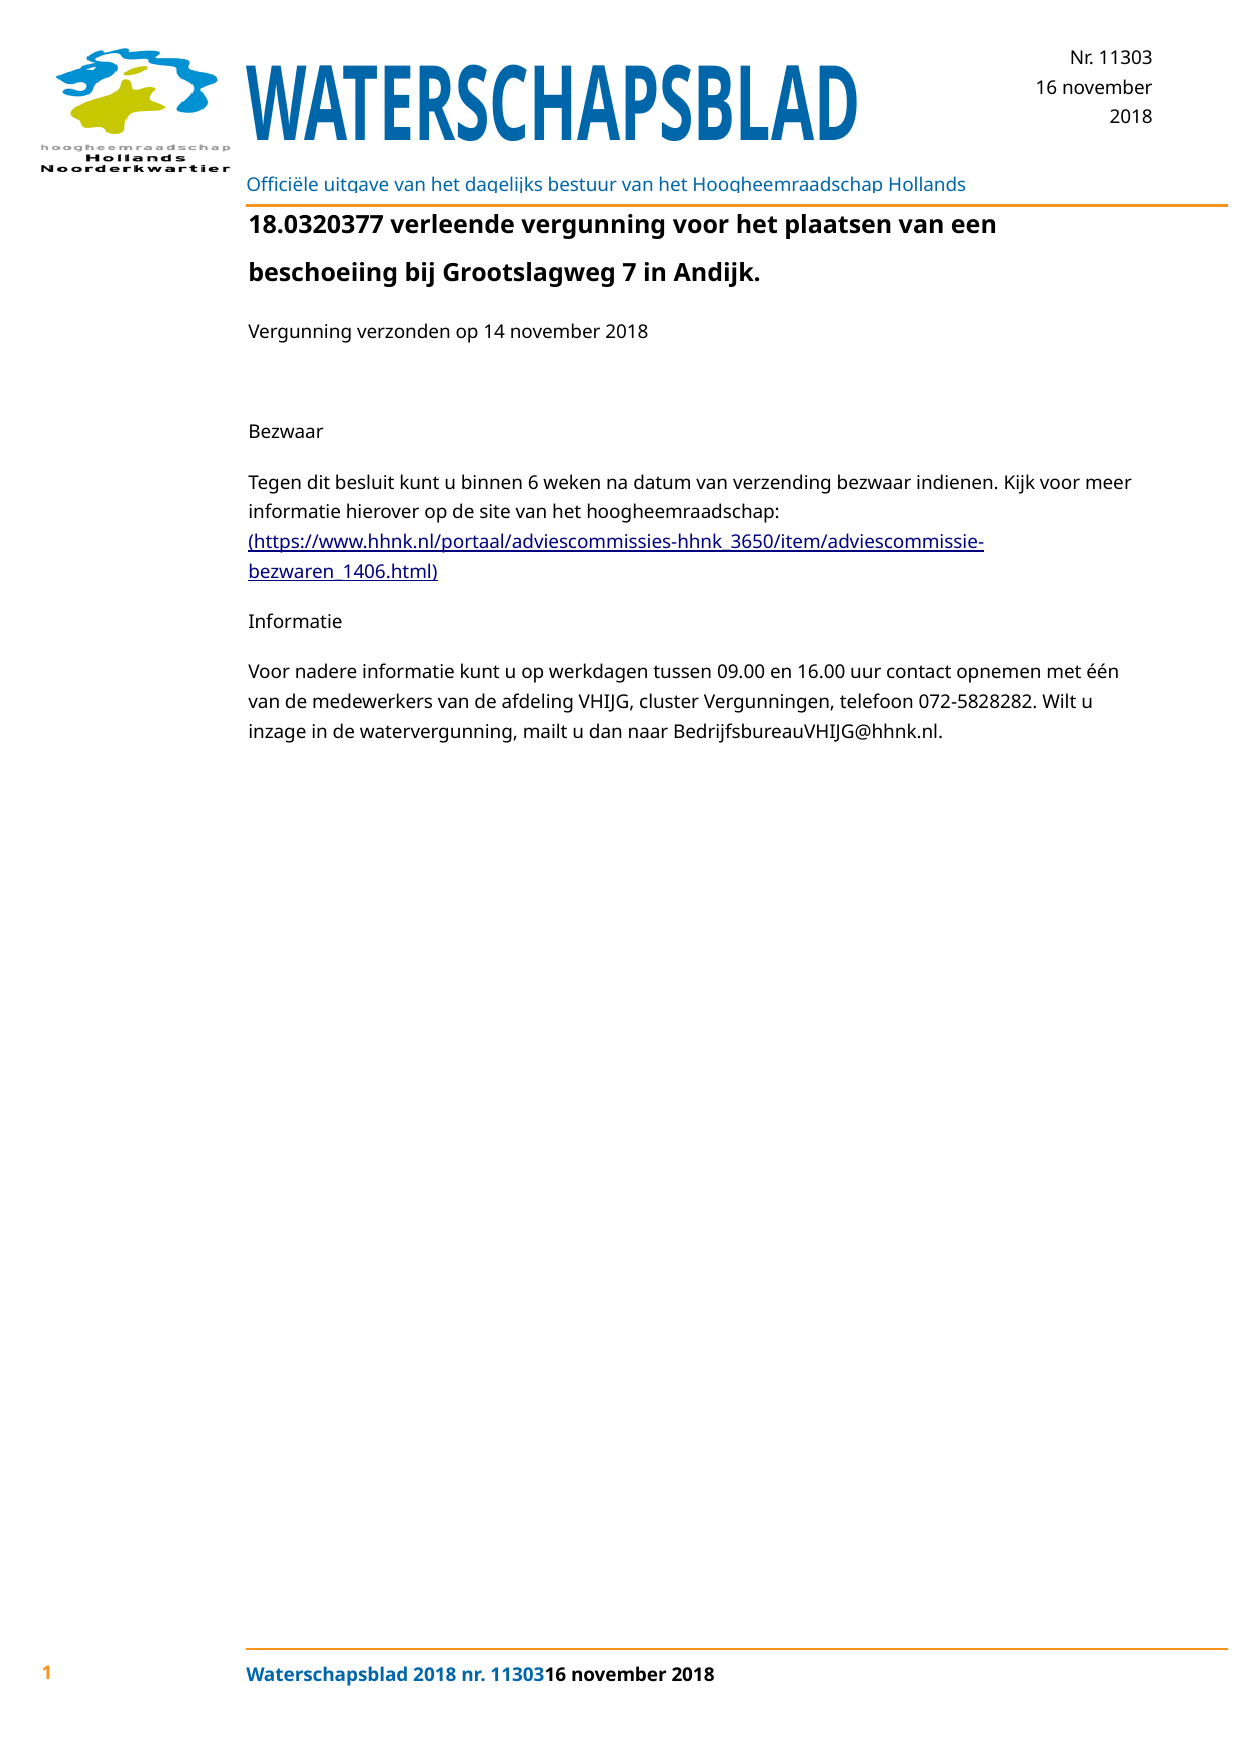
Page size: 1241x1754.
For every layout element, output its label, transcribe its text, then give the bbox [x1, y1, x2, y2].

picture [41, 47, 231, 172]
text Tegen dit besluit kunt u binnen 6 weken na datum van verzending bezwaar indienen. Kijk voor meer informatie hierover op de site van het hoogheemraadschap: (https://www.hhnk.nl/portaal/adviescommissies-hhnk_3650/item/adviescommissie-bezwaren_1406.html) [248, 469, 1152, 584]
text 18.0320377 verleende vergunning voor het plaatsen van een beschoeiing bij Grootslagweg 7 in Andijk. [248, 207, 1152, 288]
text Informatie [248, 608, 1152, 634]
text Voor nadere informatie kunt u op werkdagen tussen 09.00 en 16.00 uur contact opnemen met één van de medewerkers van de afdeling VHIJG, cluster Vergunningen, telefoon 072-5828282. Wilt u inzage in de watervergunning, mailt u dan naar BedrijfsbureauVHIJG@hhnk.nl. [248, 659, 1152, 744]
text Bezwaar [248, 419, 1152, 444]
text Vergunning verzonden op 14 november 2018 [248, 318, 1152, 344]
